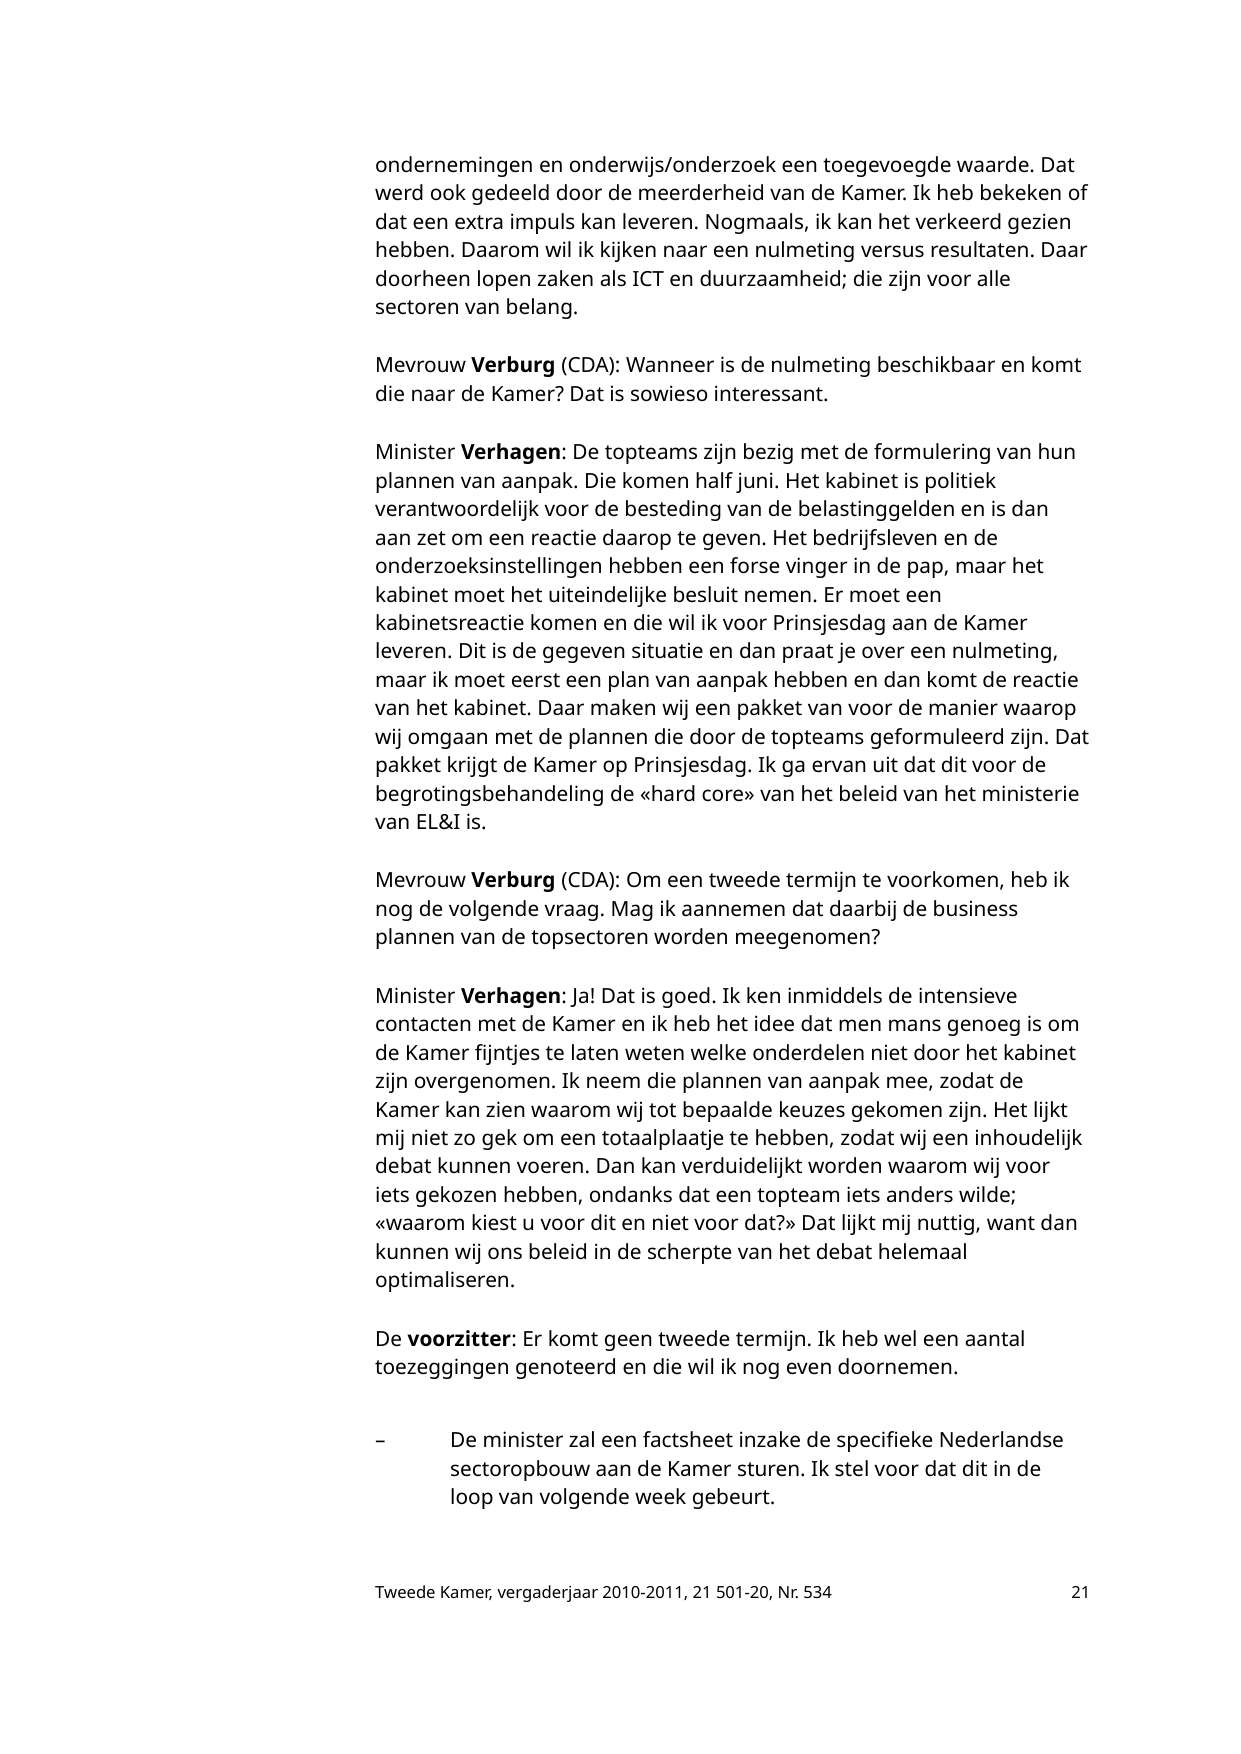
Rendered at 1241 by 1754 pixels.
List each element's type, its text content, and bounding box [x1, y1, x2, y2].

text De voorzitter: Er komt geen tweede termijn. Ik heb wel een aantal toezeggingen genoteerd en die wil ik nog even doornemen. [375, 1324, 1090, 1381]
text Minister Verhagen: Ja! Dat is goed. Ik ken inmiddels de intensieve contacten met de Kamer en ik heb het idee dat men mans genoeg is om de Kamer fijntjes te laten weten welke onderdelen niet door het kabinet zijn overgenomen. Ik neem die plannen van aanpak mee, zodat de Kamer kan zien waarom wij tot bepaalde keuzes gekomen zijn. Het lijkt mij niet zo gek om een totaalplaatje te hebben, zodat wij een inhoudelijk debat kunnen voeren. Dan kan verduidelijkt worden waarom wij voor iets gekozen hebben, ondanks dat een topteam iets anders wilde; «waarom kiest u voor dit en niet voor dat?» Dat lijkt mij nuttig, want dan kunnen wij ons beleid in de scherpte van het debat helemaal optimaliseren. [375, 981, 1090, 1294]
text ondernemingen en onderwijs/onderzoek een toegevoegde waarde. Dat werd ook gedeeld door de meerderheid van de Kamer. Ik heb bekeken of dat een extra impuls kan leveren. Nogmaals, ik kan het verkeerd gezien hebben. Daarom wil ik kijken naar een nulmeting versus resultaten. Daar doorheen lopen zaken als ICT en duurzaamheid; die zijn voor alle sectoren van belang. [375, 150, 1090, 321]
text Minister Verhagen: De topteams zijn bezig met de formulering van hun plannen van aanpak. Die komen half juni. Het kabinet is politiek verantwoordelijk voor de besteding van de belastinggelden en is dan aan zet om een reactie daarop te geven. Het bedrijfsleven en de onderzoeksinstellingen hebben een forse vinger in de pap, maar het kabinet moet het uiteindelijke besluit nemen. Er moet een kabinetsreactie komen en die wil ik voor Prinsjesdag aan de Kamer leveren. Dit is de gegeven situatie en dan praat je over een nulmeting, maar ik moet eerst een plan van aanpak hebben en dan komt de reactie van het kabinet. Daar maken wij een pakket van voor de manier waarop wij omgaan met de plannen die door de topteams geformuleerd zijn. Dat pakket krijgt de Kamer op Prinsjesdag. Ik ga ervan uit dat dit voor de begrotingsbehandeling de «hard core» van het beleid van het ministerie van EL&I is. [375, 437, 1090, 836]
text Mevrouw Verburg (CDA): Wanneer is de nulmeting beschikbaar en komt die naar de Kamer? Dat is sowieso interessant. [375, 351, 1090, 407]
text Mevrouw Verburg (CDA): Om een tweede termijn te voorkomen, heb ik nog de volgende vraag. Mag ik aannemen dat daarbij de business plannen van de topsectoren worden meegenomen? [375, 866, 1090, 951]
list De minister zal een factsheet inzake de specifieke Nederlandse sectoropbouw aan de Kamer sturen. Ik stel voor dat dit in de loop van volgende week gebeurt. [375, 1426, 1090, 1511]
